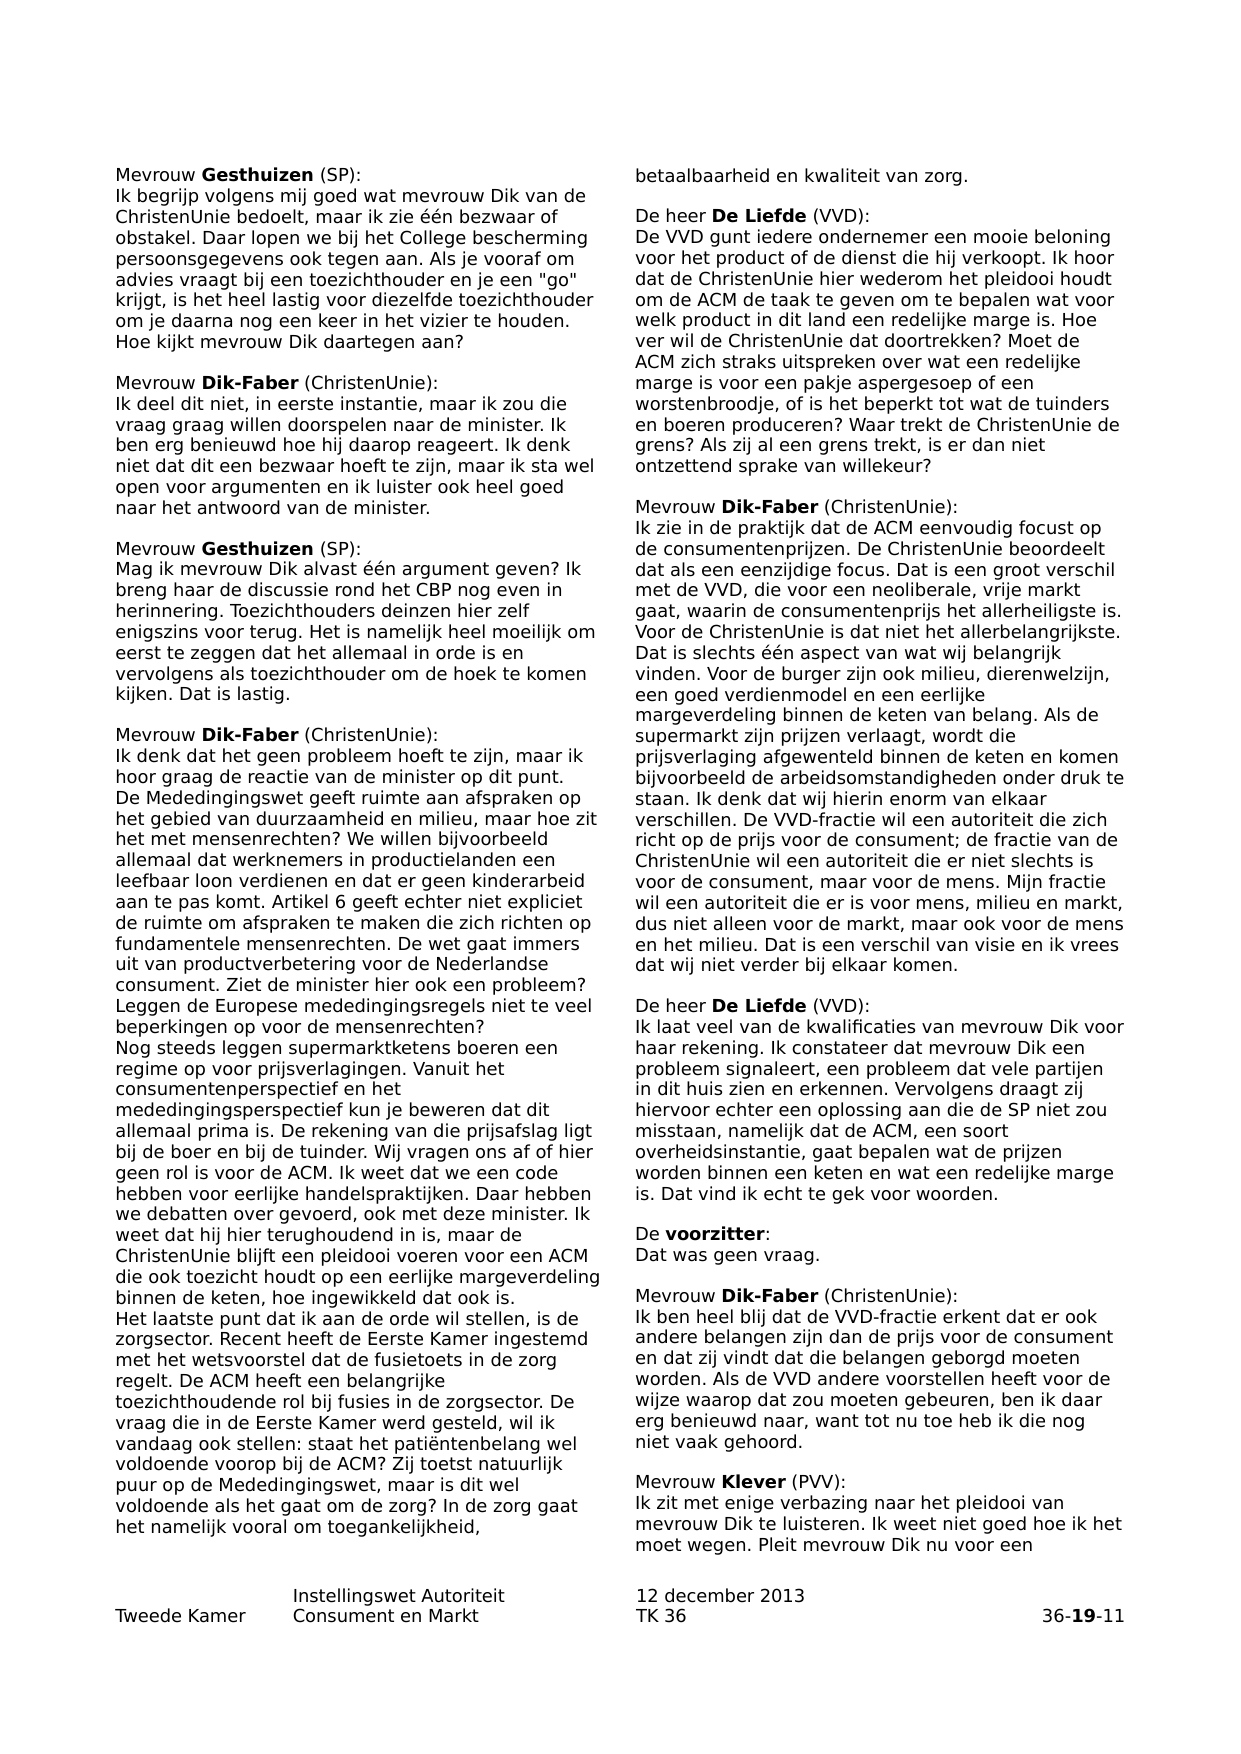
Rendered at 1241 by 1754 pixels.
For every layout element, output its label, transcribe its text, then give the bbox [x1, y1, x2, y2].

text Mevrouw Klever (PVV): [635, 1472, 1125, 1493]
text Ik ben heel blij dat de VVD-fractie erkent dat er ook andere belangen zijn dan de prijs voor de consument en dat zij vindt dat die belangen geborgd moeten worden. Als de VVD andere voorstellen heeft voor de wijze waarop dat zou moeten gebeuren, ben ik daar erg benieuwd naar, want tot nu toe heb ik die nog niet vaak gehoord. [635, 1306, 1125, 1452]
text Het laatste punt dat ik aan de orde wil stellen, is de zorgsector. Recent heeft de Eerste Kamer ingestemd met het wetsvoorstel dat de fusietoets in de zorg regelt. De ACM heeft een belangrijke toezichthoudende rol bij fusies in de zorgsector. De vraag die in de Eerste Kamer werd gesteld, wil ik vandaag ook stellen: staat het patiëntenbelang wel voldoende voorop bij de ACM? Zij toetst natuurlijk puur op de Mededingingswet, maar is dit wel voldoende als het gaat om de zorg? In de zorg gaat het namelijk vooral om toegankelijkheid, [115, 1308, 605, 1537]
text Mag ik mevrouw Dik alvast één argument geven? Ik breng haar de discussie rond het CBP nog even in herinnering. Toezichthouders deinzen hier zelf enigszins voor terug. Het is namelijk heel moeilijk om eerst te zeggen dat het allemaal in orde is en vervolgens als toezichthouder om de hoek te komen kijken. Dat is lastig. [115, 559, 605, 705]
text Mevrouw Dik-Faber (ChristenUnie): [635, 497, 1125, 518]
text Mevrouw Dik-Faber (ChristenUnie): [115, 373, 605, 393]
text De heer De Liefde (VVD): [635, 996, 1125, 1017]
text De voorzitter: [635, 1224, 1125, 1245]
text Ik deel dit niet, in eerste instantie, maar ik zou die vraag graag willen doorspelen naar de minister. Ik ben erg benieuwd hoe hij daarop reageert. Ik denk niet dat dit een bezwaar hoeft te zijn, maar ik sta wel open voor argumenten en ik luister ook heel goed naar het antwoord van de minister. [115, 393, 605, 518]
text Dat was geen vraag. [635, 1245, 1125, 1266]
text Mevrouw Gesthuizen (SP): [115, 538, 605, 559]
text Nog steeds leggen supermarktketens boeren een regime op voor prijsverlagingen. Vanuit het consumentenperspectief en het mededingingsperspectief kun je beweren dat dit allemaal prima is. De rekening van die prijsafslag ligt bij de boer en bij de tuinder. Wij vragen ons af of hier geen rol is voor de ACM. Ik weet dat we een code hebben voor eerlijke handelspraktijken. Daar hebben we debatten over gevoerd, ook met deze minister. Ik weet dat hij hier terughoudend in is, maar de ChristenUnie blijft een pleidooi voeren voor een ACM die ook toezicht houdt op een eerlijke margeverdeling binnen de keten, hoe ingewikkeld dat ook is. [115, 1037, 605, 1308]
text Mevrouw Gesthuizen (SP): [115, 165, 605, 186]
text De Mededingingswet geeft ruimte aan afspraken op het gebied van duurzaamheid en milieu, maar hoe zit het met mensenrechten? We willen bijvoorbeeld allemaal dat werknemers in productielanden een leefbaar loon verdienen en dat er geen kinderarbeid aan te pas komt. Artikel 6 geeft echter niet expliciet de ruimte om afspraken te maken die zich richten op fundamentele mensenrechten. De wet gaat immers uit van productverbetering voor de Nederlandse consument. Ziet de minister hier ook een probleem? Leggen de Europese mededingingsregels niet te veel beperkingen op voor de mensenrechten? [115, 787, 605, 1037]
text betaalbaarheid en kwaliteit van zorg. [635, 165, 1125, 186]
text Ik laat veel van de kwalificaties van mevrouw Dik voor haar rekening. Ik constateer dat mevrouw Dik een probleem signaleert, een probleem dat vele partijen in dit huis zien en erkennen. Vervolgens draagt zij hiervoor echter een oplossing aan die de SP niet zou misstaan, namelijk dat de ACM, een soort overheidsinstantie, gaat bepalen wat de prijzen worden binnen een keten en wat een redelijke marge is. Dat vind ik echt te gek voor woorden. [635, 1017, 1125, 1204]
text Ik denk dat het geen probleem hoeft te zijn, maar ik hoor graag de reactie van de minister op dit punt. [115, 746, 605, 787]
text Ik begrijp volgens mij goed wat mevrouw Dik van de ChristenUnie bedoelt, maar ik zie één bezwaar of obstakel. Daar lopen we bij het College bescherming persoonsgegevens ook tegen aan. Als je vooraf om advies vraagt bij een toezichthouder en je een "go" krijgt, is het heel lastig voor diezelfde toezichthouder om je daarna nog een keer in het vizier te houden. Hoe kijkt mevrouw Dik daartegen aan? [115, 186, 605, 353]
text De heer De Liefde (VVD): [635, 206, 1125, 227]
text Mevrouw Dik-Faber (ChristenUnie): [635, 1286, 1125, 1306]
text De VVD gunt iedere ondernemer een mooie beloning voor het product of de dienst die hij verkoopt. Ik hoor dat de ChristenUnie hier wederom het pleidooi houdt om de ACM de taak te geven om te bepalen wat voor welk product in dit land een redelijke marge is. Hoe ver wil de ChristenUnie dat doortrekken? Moet de ACM zich straks uitspreken over wat een redelijke marge is voor een pakje aspergesoep of een worstenbroodje, of is het beperkt tot wat de tuinders en boeren produceren? Waar trekt de ChristenUnie de grens? Als zij al een grens trekt, is er dan niet ontzettend sprake van willekeur? [635, 227, 1125, 477]
text Ik zit met enige verbazing naar het pleidooi van mevrouw Dik te luisteren. Ik weet niet goed hoe ik het moet wegen. Pleit mevrouw Dik nu voor een [635, 1493, 1125, 1556]
text Ik zie in de praktijk dat de ACM eenvoudig focust op de consumentenprijzen. De ChristenUnie beoordeelt dat als een eenzijdige focus. Dat is een groot verschil met de VVD, die voor een neoliberale, vrije markt gaat, waarin de consumentenprijs het allerheiligste is. Voor de ChristenUnie is dat niet het allerbelangrijkste. Dat is slechts één aspect van wat wij belangrijk vinden. Voor de burger zijn ook milieu, dierenwelzijn, een goed verdienmodel en een eerlijke margeverdeling binnen de keten van belang. Als de supermarkt zijn prijzen verlaagt, wordt die prijsverlaging afgewenteld binnen de keten en komen bijvoorbeeld de arbeidsomstandigheden onder druk te staan. Ik denk dat wij hierin enorm van elkaar verschillen. De VVD-fractie wil een autoriteit die zich richt op de prijs voor de consument; de fractie van de ChristenUnie wil een autoriteit die er niet slechts is voor de consument, maar voor de mens. Mijn fractie wil een autoriteit die er is voor mens, milieu en markt, dus niet alleen voor de markt, maar ook voor de mens en het milieu. Dat is een verschil van visie en ik vrees dat wij niet verder bij elkaar komen. [635, 518, 1125, 976]
text Mevrouw Dik-Faber (ChristenUnie): [115, 725, 605, 746]
